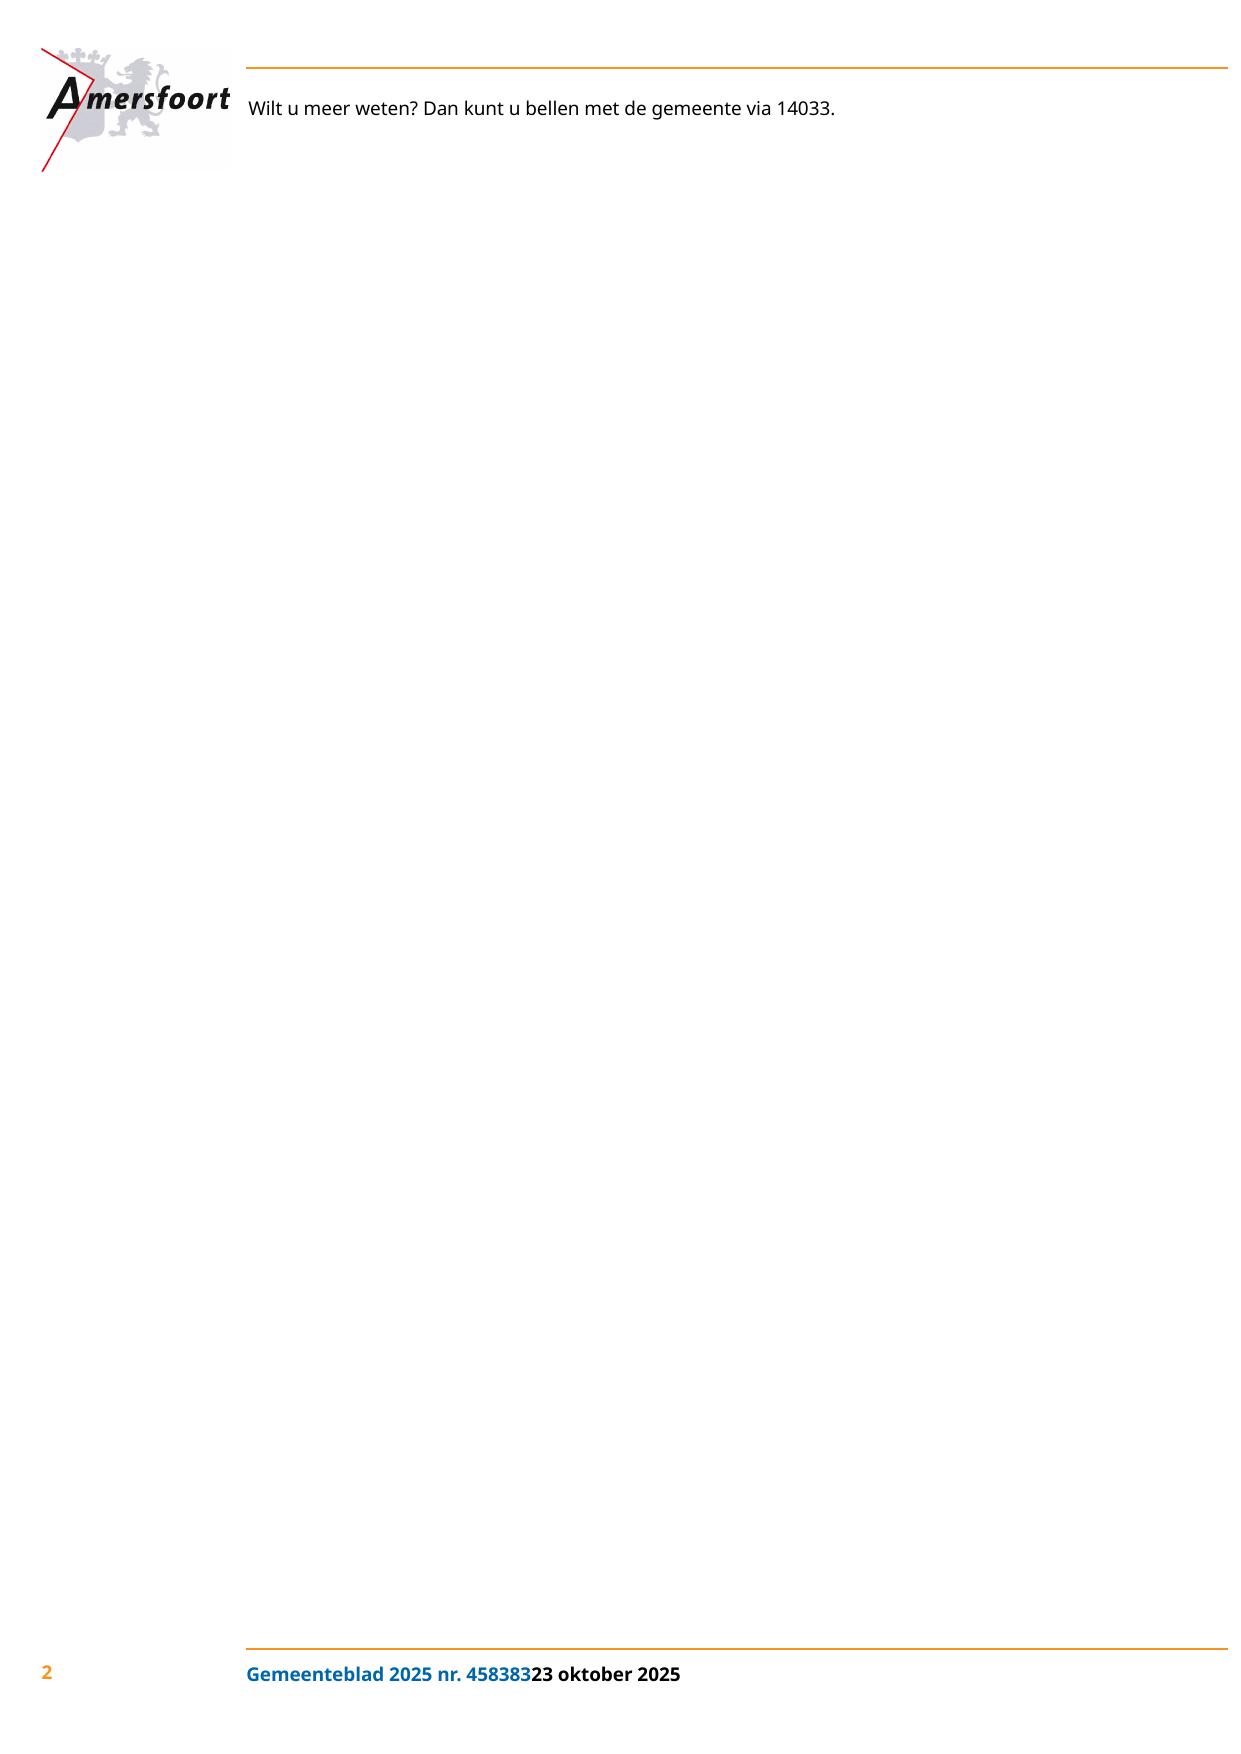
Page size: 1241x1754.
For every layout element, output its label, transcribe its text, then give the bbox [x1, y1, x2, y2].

picture [41, 47, 231, 172]
text Wilt u meer weten? Dan kunt u bellen met de gemeente via 14033. [248, 95, 1152, 121]
